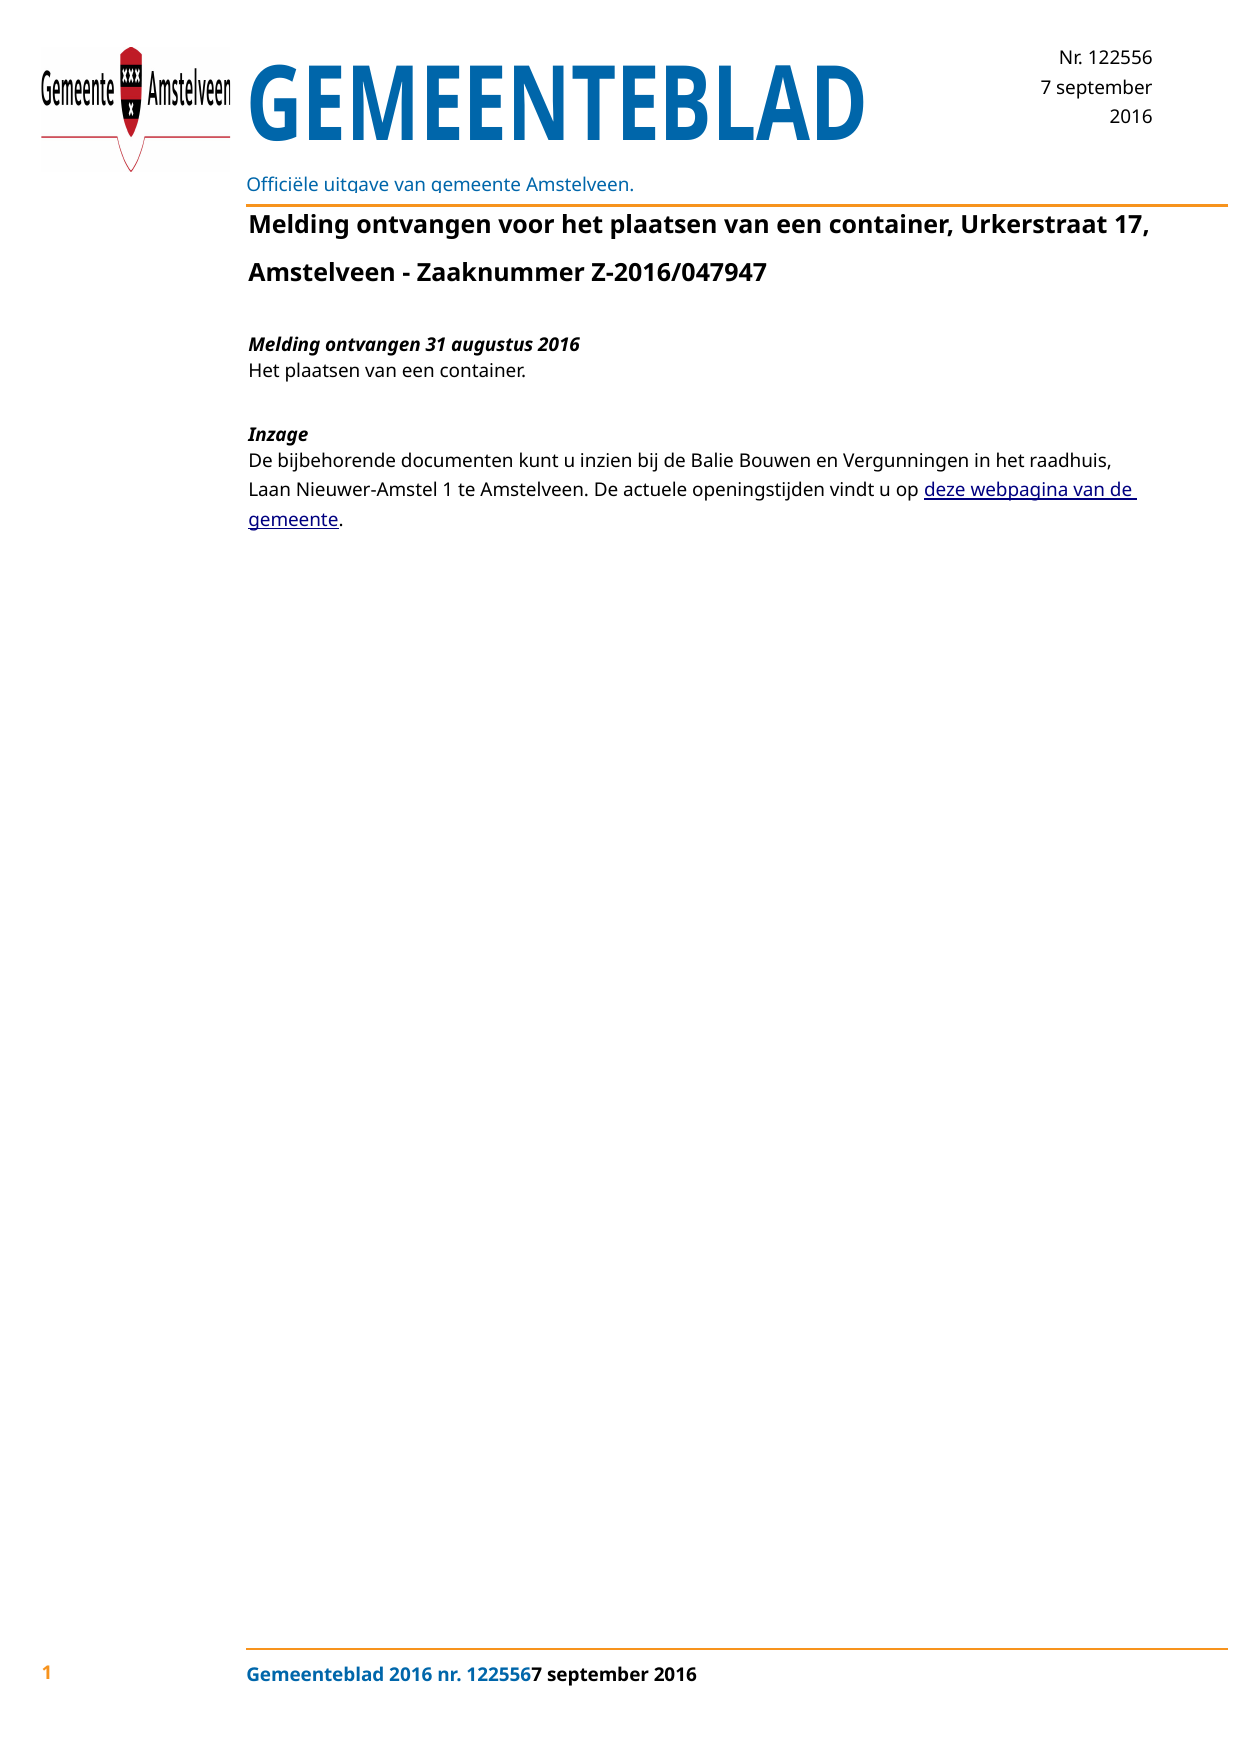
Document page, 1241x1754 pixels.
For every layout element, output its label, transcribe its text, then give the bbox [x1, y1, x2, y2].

text Melding ontvangen voor het plaatsen van een container, Urkerstraat 17, Amstelveen - Zaaknummer Z-2016/047947 [248, 207, 1152, 288]
text De bijbehorende documenten kunt u inzien bij de Balie Bouwen en Vergunningen in het raadhuis, Laan Nieuwer-Amstel 1 te Amstelveen. De actuele openingstijden vindt u op deze webpagina van de gemeente. [248, 447, 1152, 532]
text Inzage [248, 421, 1152, 447]
text Melding ontvangen 31 augustus 2016 [248, 331, 1152, 357]
text Het plaatsen van een container. [248, 357, 1152, 383]
picture [41, 47, 231, 172]
